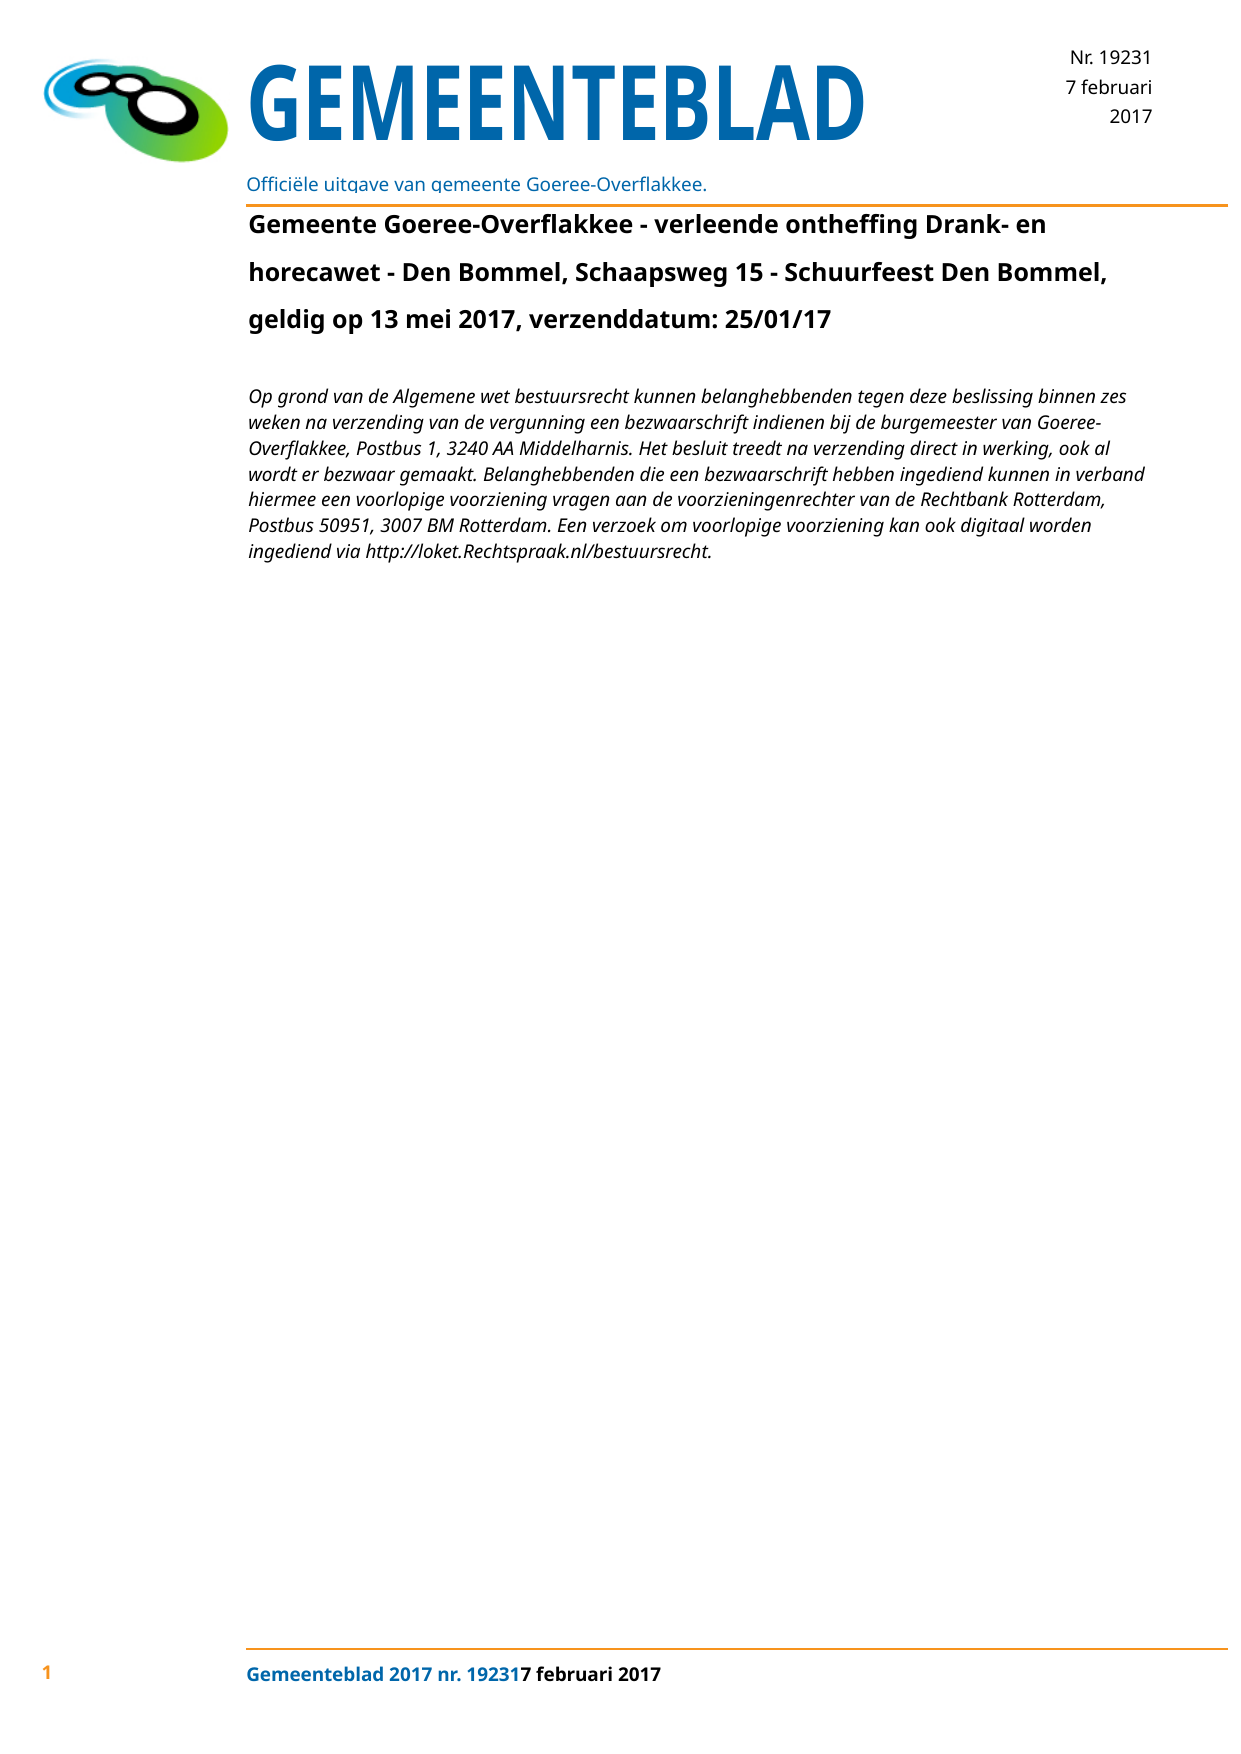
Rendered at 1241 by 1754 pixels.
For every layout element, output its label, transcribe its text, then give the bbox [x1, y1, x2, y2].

text Gemeente Goeree-Overflakkee - verleende ontheffing Drank- en horecawet - Den Bommel, Schaapsweg 15 - Schuurfeest Den Bommel, geldig op 13 mei 2017, verzenddatum: 25/01/17 [248, 207, 1152, 336]
text Op grond van de Algemene wet bestuursrecht kunnen belanghebbenden tegen deze beslissing binnen zes weken na verzending van de vergunning een bezwaarschrift indienen bij de burgemeester van Goeree-Overflakkee, Postbus 1, 3240 AA Middelharnis. Het besluit treedt na verzending direct in werking, ook al wordt er bezwaar gemaakt. Belanghebbenden die een bezwaarschrift hebben ingediend kunnen in verband hiermee een voorlopige voorziening vragen aan de voorzieningenrechter van de Rechtbank Rotterdam, Postbus 50951, 3007 BM Rotterdam. Een verzoek om voorlopige voorziening kan ook digitaal worden ingediend via http://loket.Rechtspraak.nl/bestuursrecht. [248, 384, 1152, 564]
picture [41, 47, 231, 172]
